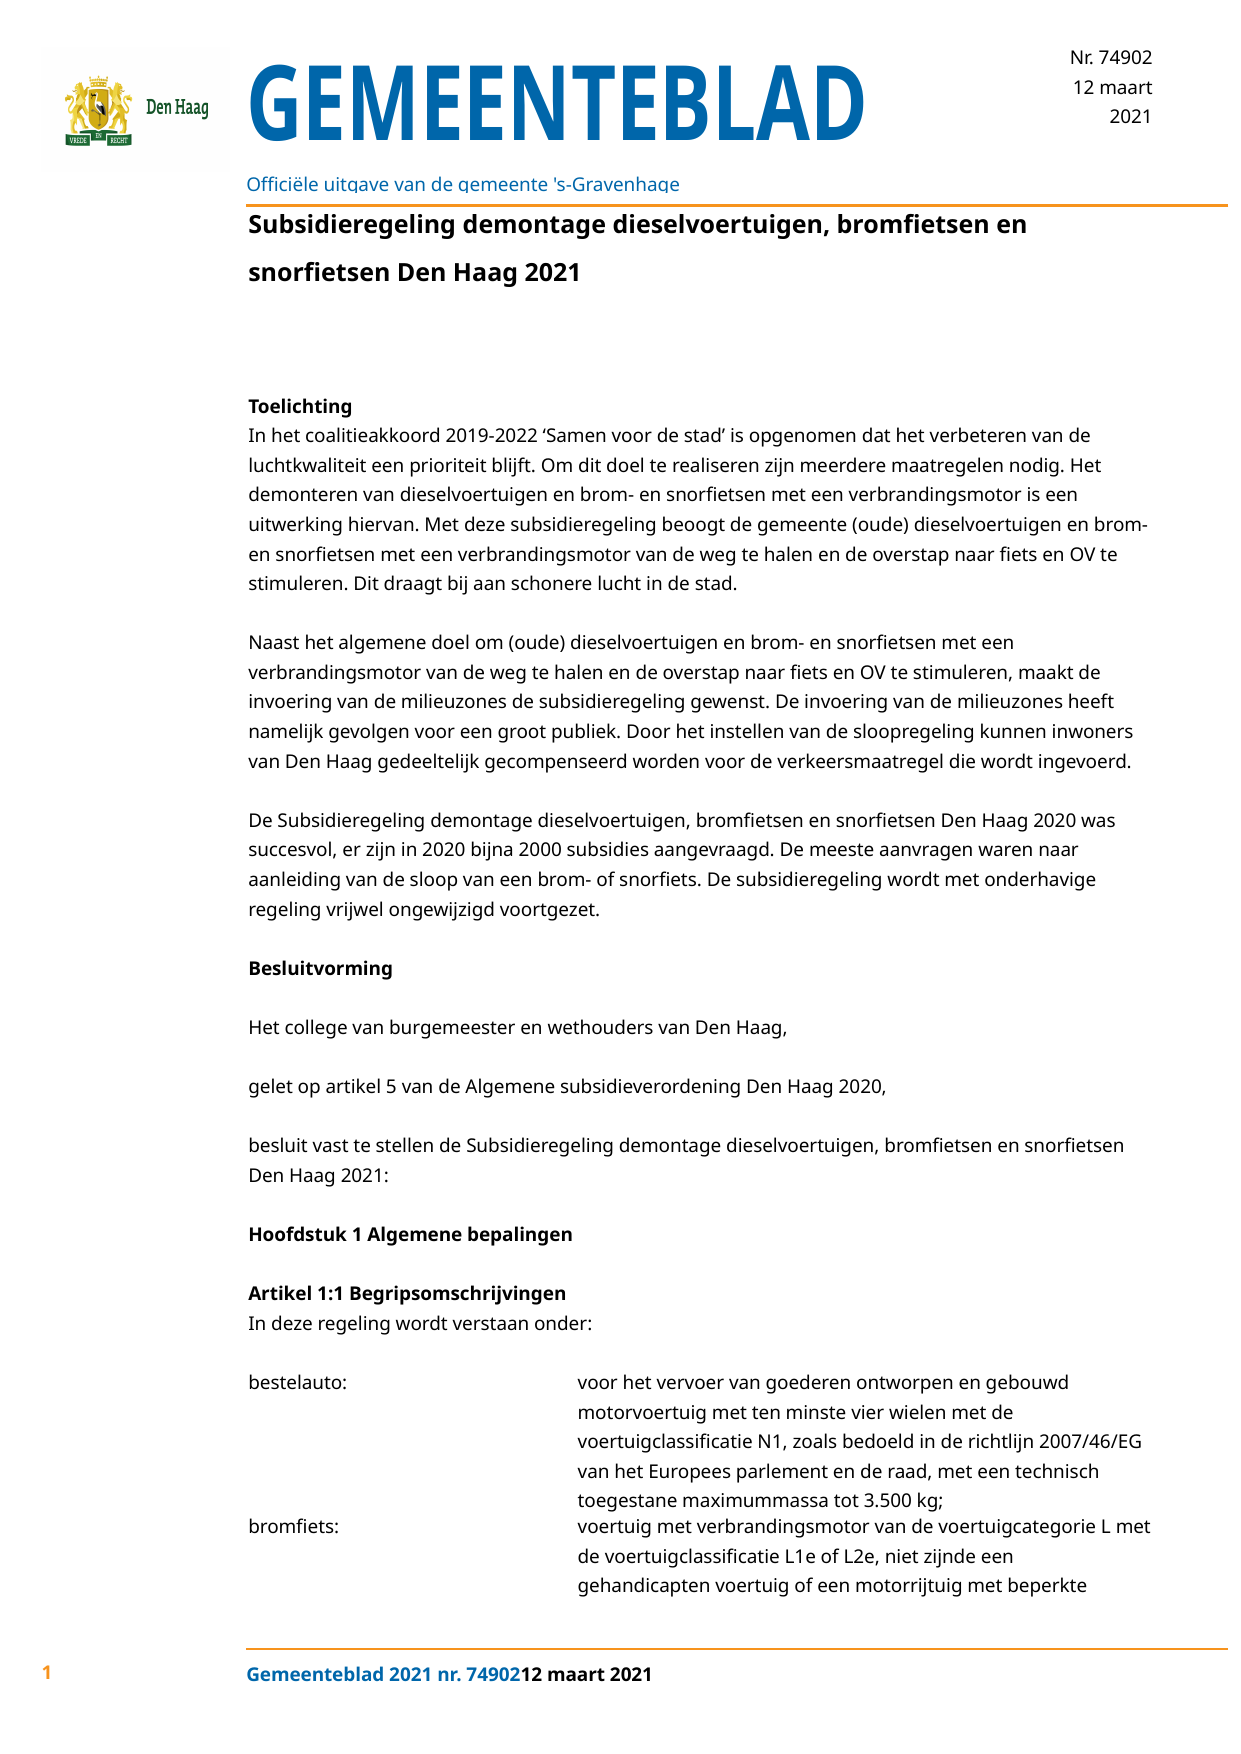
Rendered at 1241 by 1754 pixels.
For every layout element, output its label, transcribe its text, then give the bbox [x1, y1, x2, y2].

table_cell bromfiets: [248, 1513, 577, 1598]
text Artikel 1:1 Begripsomschrijvingen [248, 1280, 1152, 1306]
table_header voor het vervoer van goederen ontworpen en gebouwd motorvoertuig met ten minste vier wielen met de voertuigclassificatie N1, zoals bedoeld in de richtlijn 2007/46/EG van het Europees parlement en de raad, met een technisch toegestane maximummassa tot 3.500 kg; [578, 1369, 1152, 1513]
text Subsidieregeling demontage dieselvoertuigen, bromfietsen en snorfietsen Den Haag 2021 [248, 207, 1152, 288]
picture [41, 47, 231, 172]
text Het college van burgemeester en wethouders van Den Haag, [248, 1014, 1152, 1040]
text De Subsidieregeling demontage dieselvoertuigen, bromfietsen en snorfietsen Den Haag 2020 was succesvol, er zijn in 2020 bijna 2000 subsidies aangevraagd. De meeste aanvragen waren naar aanleiding van de sloop van een brom- of snorfiets. De subsidieregeling wordt met onderhavige regeling vrijwel ongewijzigd voortgezet. [248, 807, 1152, 922]
text Naast het algemene doel om (oude) dieselvoertuigen en brom- en snorfietsen met een verbrandingsmotor van de weg te halen en de overstap naar fiets en OV te stimuleren, maakt de invoering van de milieuzones de subsidieregeling gewenst. De invoering van de milieuzones heeft namelijk gevolgen voor een groot publiek. Door het instellen van de sloopregeling kunnen inwoners van Den Haag gedeeltelijk gecompenseerd worden voor de verkeersmaatregel die wordt ingevoerd. [248, 629, 1152, 774]
text Toelichting [248, 393, 1152, 419]
table_header bestelauto: [248, 1369, 577, 1513]
table_cell voertuig met verbrandingsmotor van de voertuigcategorie L met de voertuigclassificatie L1e of L2e, niet zijnde een gehandicapten voertuig of een motorrijtuig met beperkte [578, 1513, 1152, 1598]
text In deze regeling wordt verstaan onder: [248, 1310, 1152, 1336]
text gelet op artikel 5 van de Algemene subsidieverordening Den Haag 2020, [248, 1073, 1152, 1099]
text Besluitvorming [248, 955, 1152, 981]
text In het coalitieakkoord 2019-2022 ‘Samen voor de stad’ is opgenomen dat het verbeteren van de luchtkwaliteit een prioriteit blijft. Om dit doel te realiseren zijn meerdere maatregelen nodig. Het demonteren van dieselvoertuigen en brom- en snorfietsen met een verbrandingsmotor is een uitwerking hiervan. Met deze subsidieregeling beoogt de gemeente (oude) dieselvoertuigen en brom- en snorfietsen met een verbrandingsmotor van de weg te halen en de overstap naar fiets en OV te stimuleren. Dit draagt bij aan schonere lucht in de stad. [248, 422, 1152, 596]
text besluit vast te stellen de Subsidieregeling demontage dieselvoertuigen, bromfietsen en snorfietsen Den Haag 2021: [248, 1132, 1152, 1188]
text Hoofdstuk 1 Algemene bepalingen [248, 1221, 1152, 1247]
